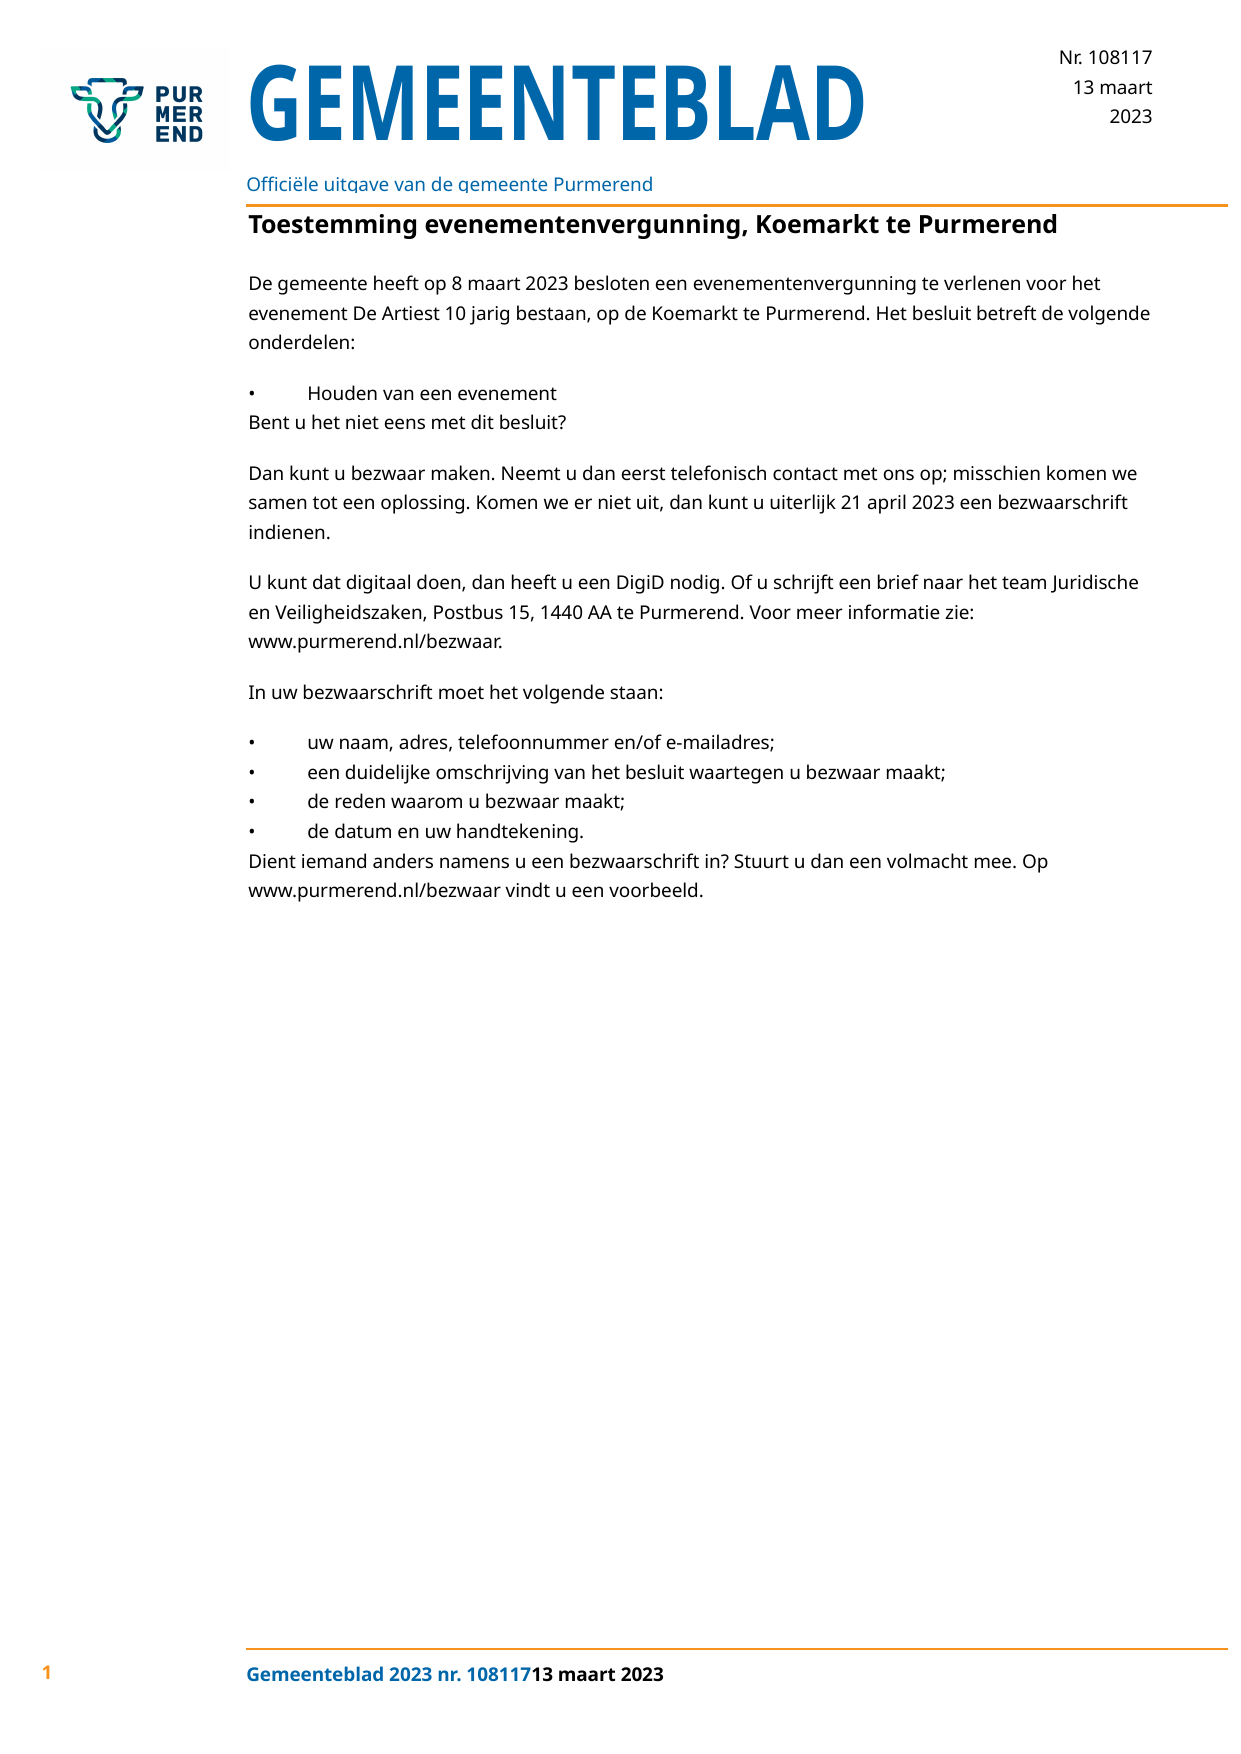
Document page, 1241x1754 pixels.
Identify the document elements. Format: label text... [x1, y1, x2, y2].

text De gemeente heeft op 8 maart 2023 besloten een evenementenvergunning te verlenen voor het evenement De Artiest 10 jarig bestaan, op de Koemarkt te Purmerend. Het besluit betreft de volgende onderdelen: [248, 270, 1152, 355]
text U kunt dat digitaal doen, dan heeft u een DigiD nodig. Of u schrijft een brief naar het team Juridische en Veiligheidszaken, Postbus 15, 1440 AA te Purmerend. Voor meer informatie zie: www.purmerend.nl/bezwaar. [248, 569, 1152, 654]
picture [41, 47, 231, 172]
list Houden van een evenement [248, 380, 1152, 406]
text In uw bezwaarschrift moet het volgende staan: [248, 679, 1152, 705]
list de reden waarom u bezwaar maakt; [248, 789, 1152, 814]
list de datum en uw handtekening. [248, 818, 1152, 844]
list uw naam, adres, telefoonnummer en/of e-mailadres; [248, 729, 1152, 755]
text Dan kunt u bezwaar maken. Neemt u dan eerst telefonisch contact met ons op; misschien komen we samen tot een oplossing. Komen we er niet uit, dan kunt u uiterlijk 21 april 2023 een bezwaarschrift indienen. [248, 460, 1152, 545]
list een duidelijke omschrijving van het besluit waartegen u bezwaar maakt; [248, 759, 1152, 785]
text Toestemming evenementenvergunning, Koemarkt te Purmerend [248, 207, 1152, 241]
text Dient iemand anders namens u een bezwaarschrift in? Stuurt u dan een volmacht mee. Op www.purmerend.nl/bezwaar vindt u een voorbeeld. [248, 848, 1152, 903]
text Bent u het niet eens met dit besluit? [248, 409, 1152, 435]
